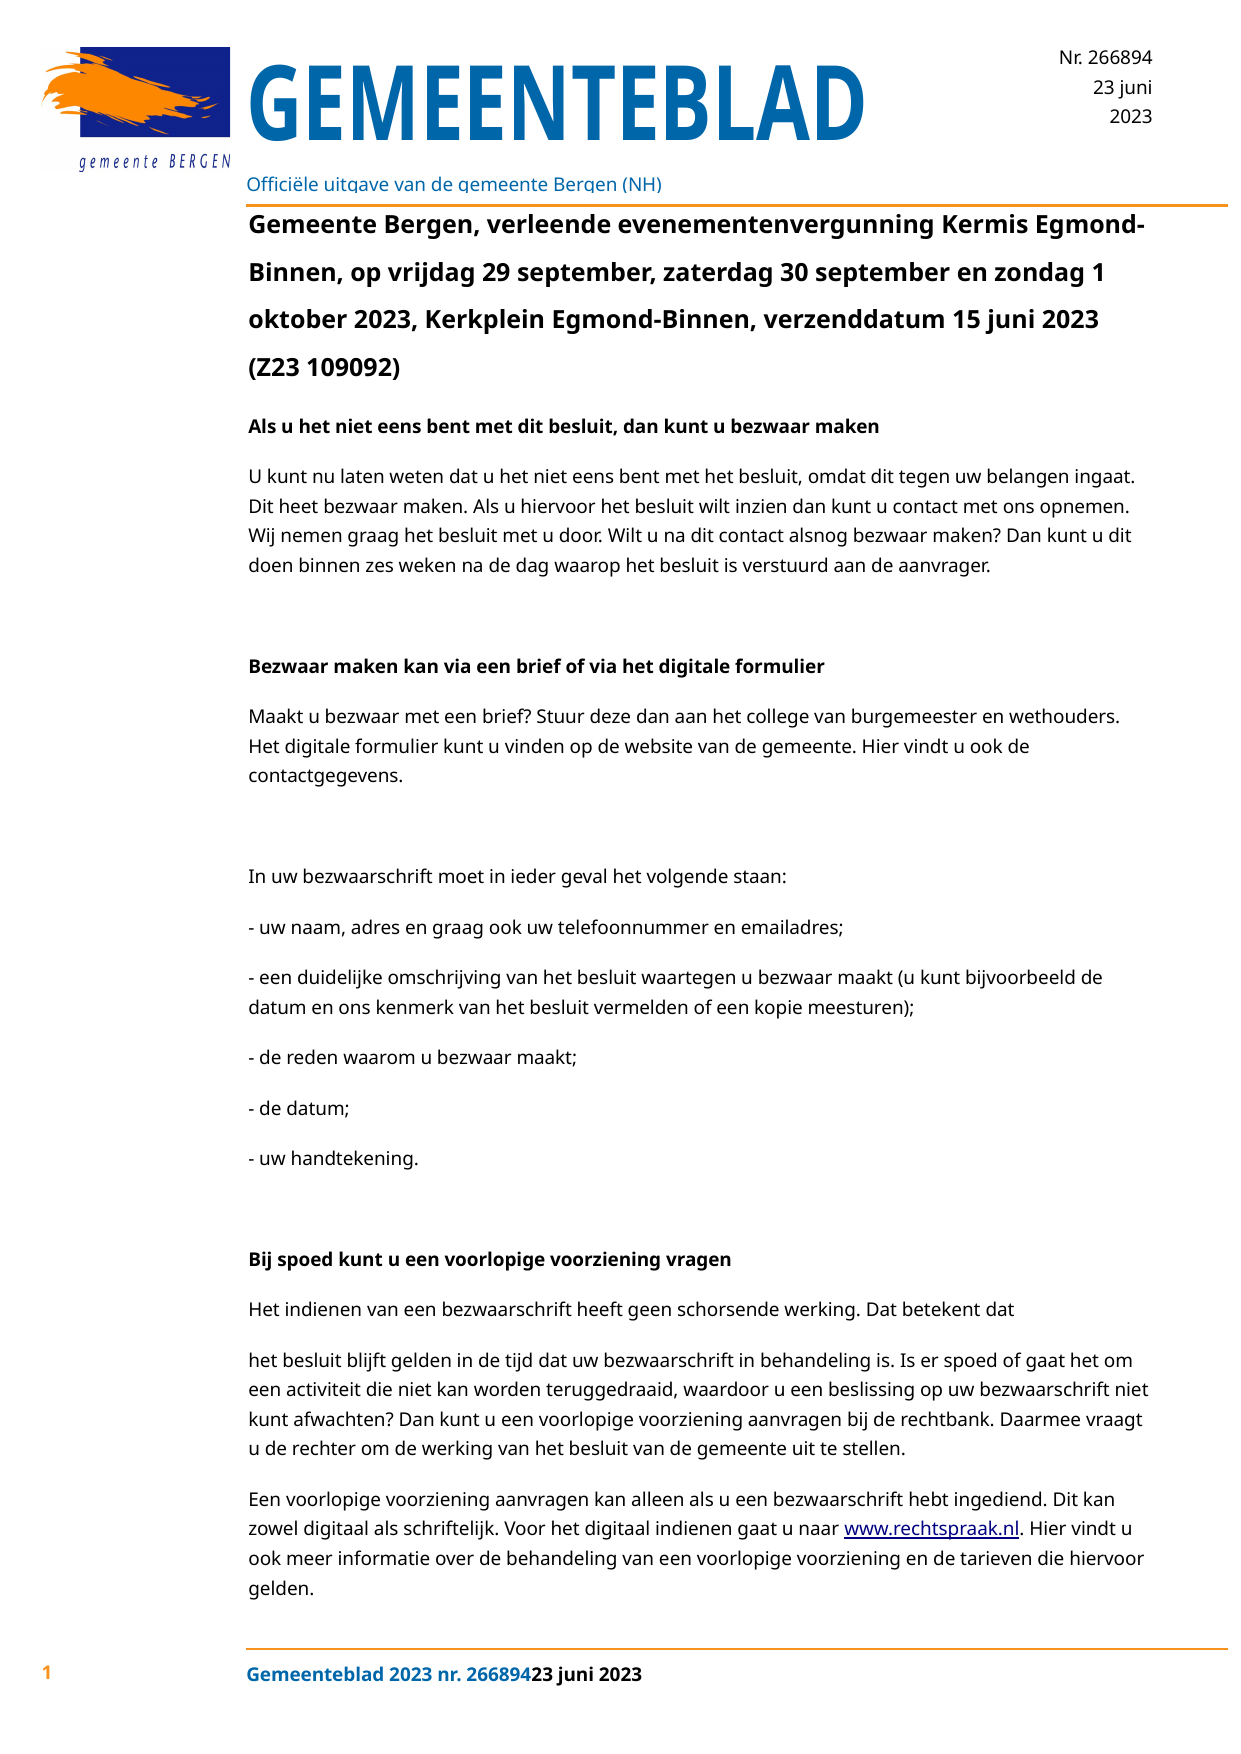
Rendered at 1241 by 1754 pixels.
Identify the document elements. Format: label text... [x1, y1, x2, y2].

text - een duidelijke omschrijving van het besluit waartegen u bezwaar maakt (u kunt bijvoorbeeld de datum en ons kenmerk van het besluit vermelden of een kopie meesturen); [248, 964, 1152, 1020]
text In uw bezwaarschrift moet in ieder geval het volgende staan: [248, 863, 1152, 889]
picture [41, 47, 231, 172]
text het besluit blijft gelden in de tijd dat uw bezwaarschrift in behandeling is. Is er spoed of gaat het om een activiteit die niet kan worden teruggedraaid, waardoor u een beslissing op uw bezwaarschrift niet kunt afwachten? Dan kunt u een voorlopige voorziening aanvragen bij de rechtbank. Daarmee vraagt u de rechter om de werking van het besluit van de gemeente uit te stellen. [248, 1347, 1152, 1461]
text Maakt u bezwaar met een brief? Stuur deze dan aan het college van burgemeester en wethouders. Het digitale formulier kunt u vinden op de website van de gemeente. Hier vindt u ook de contactgegevens. [248, 703, 1152, 788]
text Bij spoed kunt u een voorlopige voorziening vragen [248, 1246, 1152, 1272]
text Als u het niet eens bent met dit besluit, dan kunt u bezwaar maken [248, 413, 1152, 439]
text Gemeente Bergen, verleende evenementenvergunning Kermis Egmond-Binnen, op vrijdag 29 september, zaterdag 30 september en zondag 1 oktober 2023, Kerkplein Egmond-Binnen, verzenddatum 15 juni 2023 (Z23 109092) [248, 207, 1152, 384]
text - de datum; [248, 1095, 1152, 1121]
text - uw naam, adres en graag ook uw telefoonnummer en emailadres; [248, 914, 1152, 940]
text - de reden waarom u bezwaar maakt; [248, 1044, 1152, 1070]
text Het indienen van een bezwaarschrift heeft geen schorsende werking. Dat betekent dat [248, 1296, 1152, 1322]
text U kunt nu laten weten dat u het niet eens bent met het besluit, omdat dit tegen uw belangen ingaat. Dit heet bezwaar maken. Als u hiervoor het besluit wilt inzien dan kunt u contact met ons opnemen. Wij nemen graag het besluit met u door. Wilt u na dit contact alsnog bezwaar maken? Dan kunt u dit doen binnen zes weken na de dag waarop het besluit is verstuurd aan de aanvrager. [248, 463, 1152, 578]
text Bezwaar maken kan via een brief of via het digitale formulier [248, 653, 1152, 679]
text - uw handtekening. [248, 1145, 1152, 1171]
text Een voorlopige voorziening aanvragen kan alleen als u een bezwaarschrift hebt ingediend. Dit kan zowel digitaal als schriftelijk. Voor het digitaal indienen gaat u naar www.rechtspraak.nl. Hier vindt u ook meer informatie over de behandeling van een voorlopige voorziening en de tarieven die hiervoor gelden. [248, 1486, 1152, 1601]
